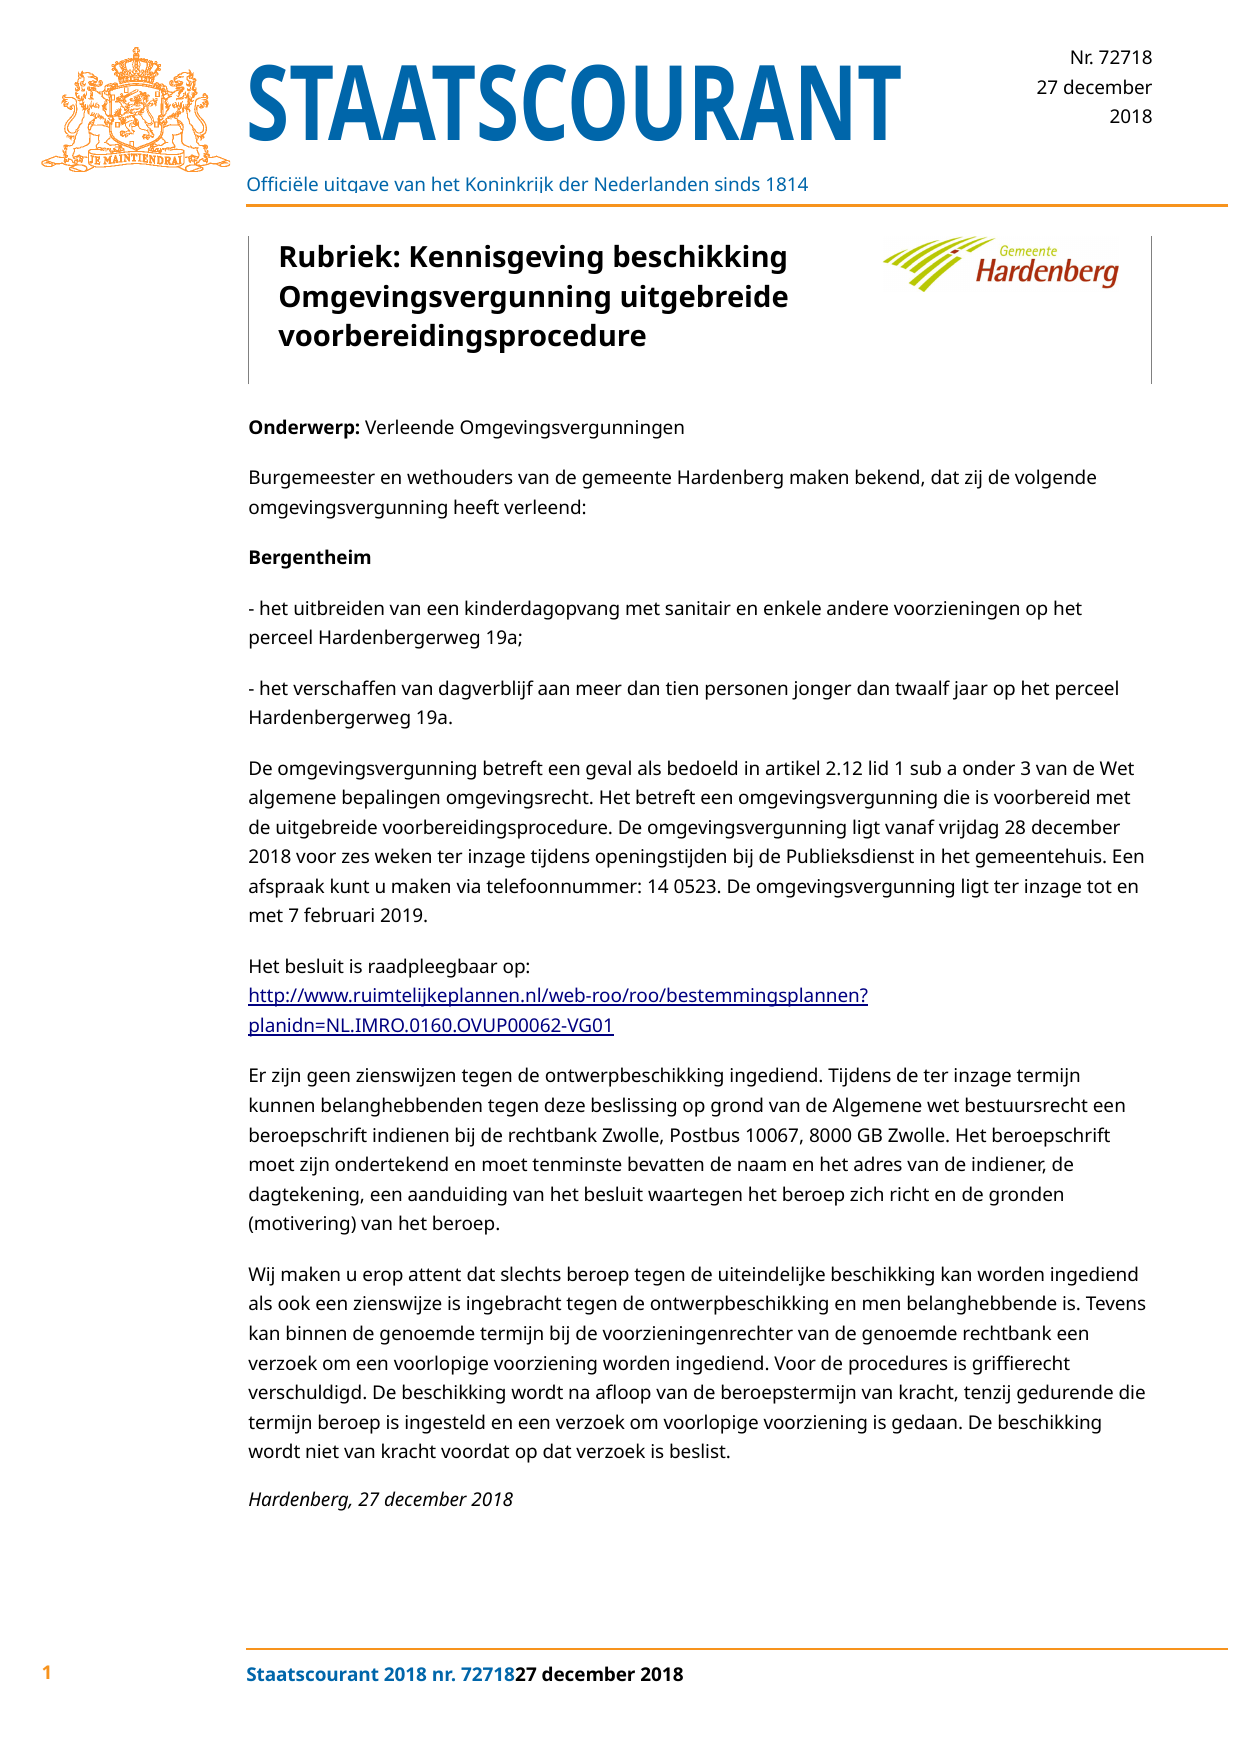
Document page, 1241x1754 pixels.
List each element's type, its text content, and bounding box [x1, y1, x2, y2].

text Het besluit is raadpleegbaar op: http://www.ruimtelijkeplannen.nl/web-roo/roo/bestemmingsplannen?planidn=NL.IMRO.0160.OVUP00062-VG01 [248, 953, 1152, 1038]
table_header Rubriek: Kennisgeving beschikking Omgevingsvergunning uitgebreide voorbereidingsprocedure [249, 236, 850, 384]
text Burgemeester en wethouders van de gemeente Hardenberg maken bekend, dat zij de volgende omgevingsvergunning heeft verleend: [248, 464, 1152, 520]
text Hardenberg, 27 december 2018 [248, 1486, 1152, 1512]
text Onderwerp: Verleende Omgevingsvergunningen [248, 414, 1152, 440]
text De omgevingsvergunning betreft een geval als bedoeld in artikel 2.12 lid 1 sub a onder 3 van de Wet algemene bepalingen omgevingsrecht. Het betreft een omgevingsvergunning die is voorbereid met de uitgebreide voorbereidingsprocedure. De omgevingsvergunning ligt vanaf vrijdag 28 december 2018 voor zes weken ter inzage tijdens openingstijden bij de Publieksdienst in het gemeentehuis. Een afspraak kunt u maken via telefoonnummer: 14 0523. De omgevingsvergunning ligt ter inzage tot en met 7 februari 2019. [248, 755, 1152, 928]
picture [882, 236, 1119, 292]
table_header [850, 236, 1151, 384]
picture [41, 47, 231, 172]
text - het verschaffen van dagverblijf aan meer dan tien personen jonger dan twaalf jaar op het perceel Hardenbergerweg 19a. [248, 675, 1152, 730]
text Wij maken u erop attent dat slechts beroep tegen de uiteindelijke beschikking kan worden ingediend als ook een zienswijze is ingebracht tegen de ontwerpbeschikking en men belanghebbende is. Tevens kan binnen de genoemde termijn bij de voorzieningenrechter van de genoemde rechtbank een verzoek om een voorlopige voorziening worden ingediend. Voor de procedures is griffierecht verschuldigd. De beschikking wordt na afloop van de beroepstermijn van kracht, tenzij gedurende die termijn beroep is ingesteld en een verzoek om voorlopige voorziening is gedaan. De beschikking wordt niet van kracht voordat op dat verzoek is beslist. [248, 1261, 1152, 1464]
text Bergentheim [248, 544, 1152, 570]
text - het uitbreiden van een kinderdagopvang met sanitair en enkele andere voorzieningen op het perceel Hardenbergerweg 19a; [248, 595, 1152, 650]
text Er zijn geen zienswijzen tegen de ontwerpbeschikking ingediend. Tijdens de ter inzage termijn kunnen belanghebbenden tegen deze beslissing op grond van de Algemene wet bestuursrecht een beroepschrift indienen bij de rechtbank Zwolle, Postbus 10067, 8000 GB Zwolle. Het beroepschrift moet zijn ondertekend en moet tenminste bevatten de naam en het adres van de indiener, de dagtekening, een aanduiding van het besluit waartegen het beroep zich richt en de gronden (motivering) van het beroep. [248, 1063, 1152, 1236]
